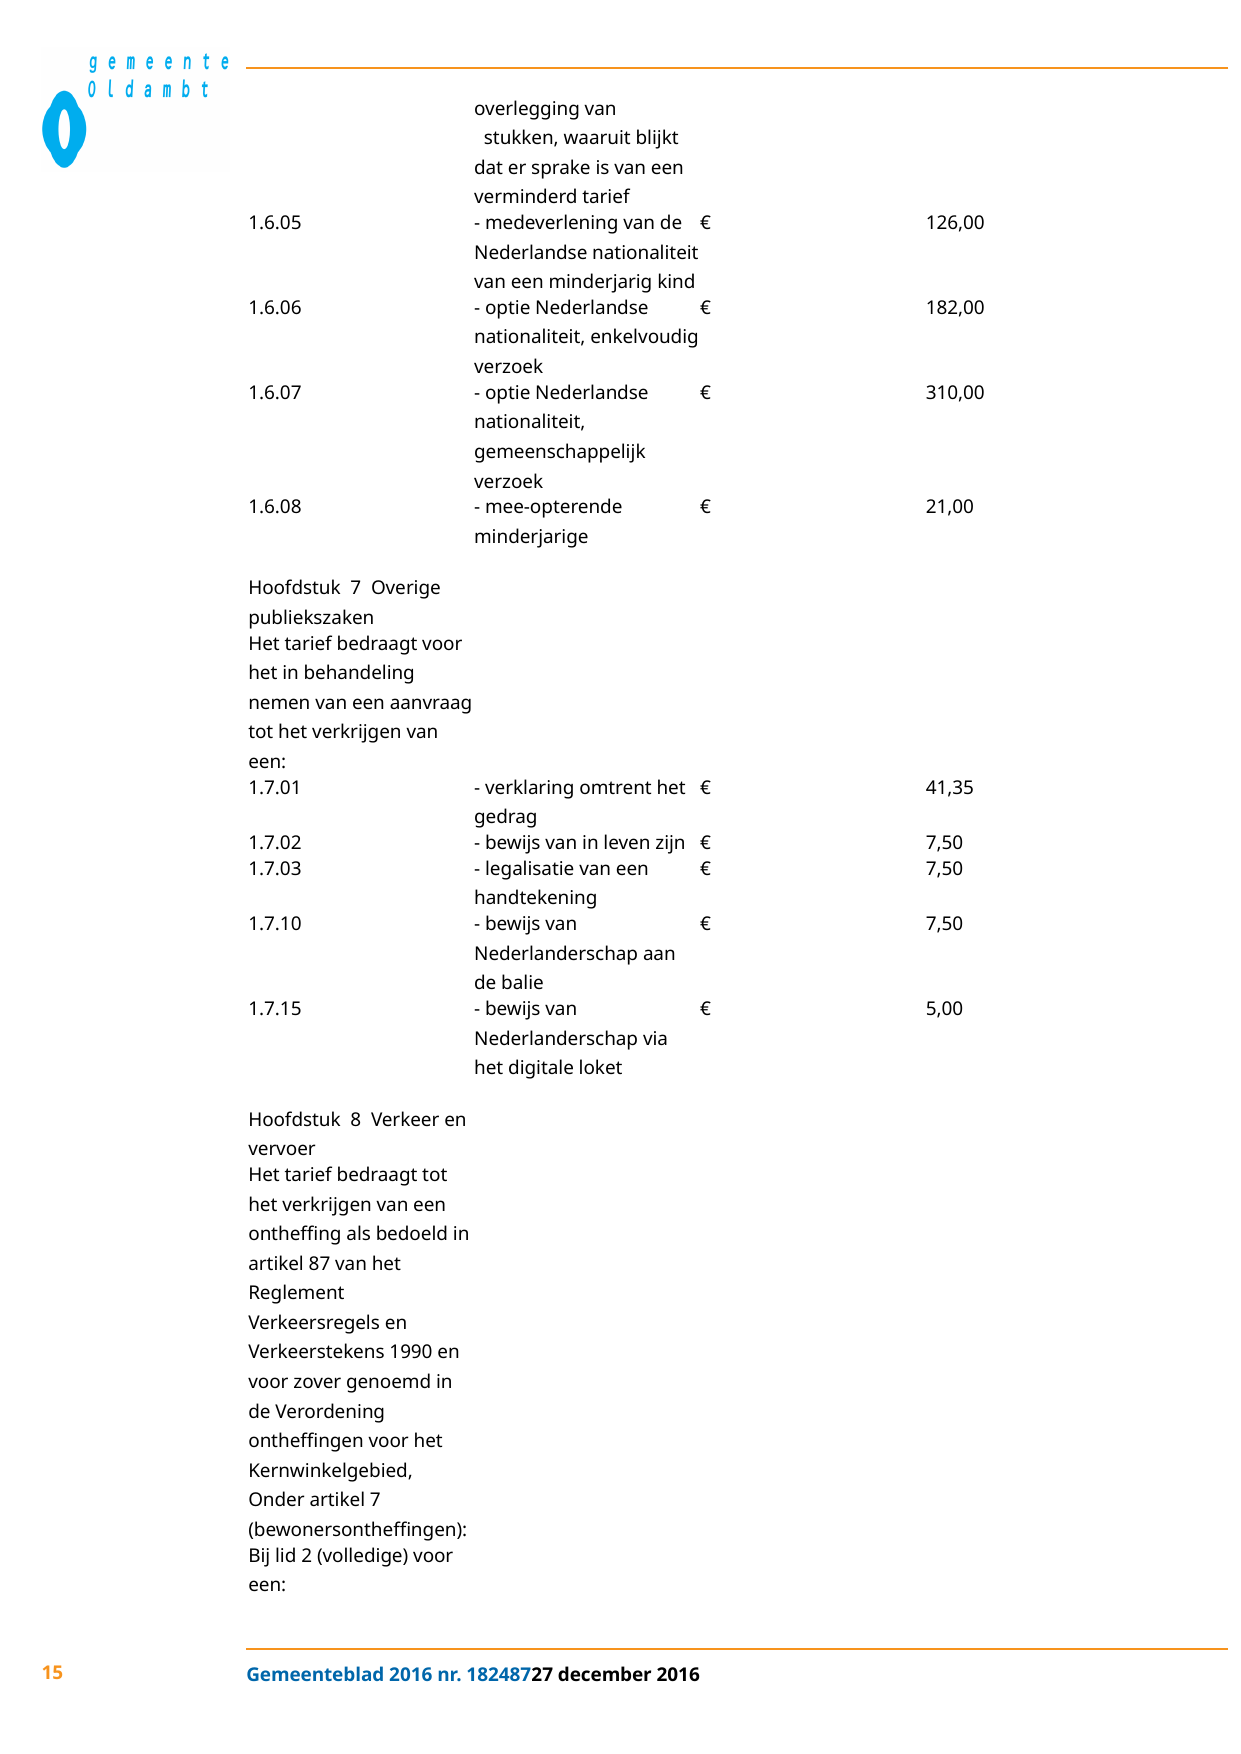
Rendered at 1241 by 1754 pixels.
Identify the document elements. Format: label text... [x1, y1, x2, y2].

table_cell [926, 549, 1152, 574]
table_cell € [700, 995, 926, 1080]
table_cell [248, 1080, 474, 1106]
table_cell 182,00 [926, 294, 1152, 379]
table_cell Bij lid 2 (volledige) voor een: [248, 1542, 474, 1597]
table_cell 41,35 [926, 774, 1152, 829]
table_cell [474, 1106, 700, 1161]
table_cell Het tarief bedraagt voor het in behandeling nemen van een aanvraag tot het verkrijgen van een: [248, 630, 474, 774]
table_cell [700, 1161, 926, 1542]
table_cell € [700, 494, 926, 549]
table_cell € [700, 910, 926, 995]
table_cell 1.6.07 [248, 379, 474, 493]
table_cell 1.7.10 [248, 910, 474, 995]
table_cell € [700, 855, 926, 910]
table_cell 1.7.02 [248, 829, 474, 855]
table_cell [700, 95, 926, 209]
table_cell - medeverlening van de Nederlandse nationaliteit van een minderjarig kind [474, 209, 700, 294]
table_cell [474, 1161, 700, 1542]
table_cell € [700, 829, 926, 855]
table_cell 1.6.06 [248, 294, 474, 379]
table_cell - bewijs van Nederlanderschap aan de balie [474, 910, 700, 995]
table_cell [700, 549, 926, 574]
table_cell € [700, 294, 926, 379]
table_cell Hoofdstuk 7 Overige publiekszaken [248, 575, 474, 630]
table_cell [700, 630, 926, 774]
table_cell € [700, 774, 926, 829]
table_cell - mee-opterende minderjarige [474, 494, 700, 549]
table_cell 1.6.08 [248, 494, 474, 549]
table_cell [926, 95, 1152, 209]
table_cell [700, 1080, 926, 1106]
table_cell [700, 1106, 926, 1161]
table_cell 7,50 [926, 855, 1152, 910]
table_cell Hoofdstuk 8 Verkeer en vervoer [248, 1106, 474, 1161]
table_cell [700, 575, 926, 630]
table_cell 7,50 [926, 910, 1152, 995]
table_cell 1.7.03 [248, 855, 474, 910]
table_cell € [700, 379, 926, 493]
table_cell [248, 95, 474, 209]
table_cell [474, 575, 700, 630]
table_cell 1.7.15 [248, 995, 474, 1080]
table_cell overlegging van stukken, waaruit blijkt dat er sprake is van een verminderd tarief [474, 95, 700, 209]
table_cell - verklaring omtrent het gedrag [474, 774, 700, 829]
picture [41, 47, 231, 172]
table_cell Het tarief bedraagt tot het verkrijgen van een ontheffing als bedoeld in artikel 87 van het Reglement Verkeersregels en Verkeerstekens 1990 en voor zover genoemd in de Verordening ontheffingen voor het Kernwinkelgebied, Onder artikel 7 (bewonersontheffingen): [248, 1161, 474, 1542]
table_cell 1.7.01 [248, 774, 474, 829]
table_cell [926, 1080, 1152, 1106]
table_cell - optie Nederlandse nationaliteit, gemeenschappelijk verzoek [474, 379, 700, 493]
table_cell € [700, 209, 926, 294]
table_cell - bewijs van in leven zijn [474, 829, 700, 855]
table_cell [474, 1542, 700, 1597]
table_cell [700, 1542, 926, 1597]
table_cell 7,50 [926, 829, 1152, 855]
table_cell [248, 549, 474, 574]
table_cell 1.6.05 [248, 209, 474, 294]
table_cell 126,00 [926, 209, 1152, 294]
table_cell - bewijs van Nederlanderschap via het digitale loket [474, 995, 700, 1080]
table_cell 310,00 [926, 379, 1152, 493]
table_cell - optie Nederlandse nationaliteit, enkelvoudig verzoek [474, 294, 700, 379]
table_cell 5,00 [926, 995, 1152, 1080]
table_cell [474, 549, 700, 574]
table_cell [474, 630, 700, 774]
table_cell - legalisatie van een handtekening [474, 855, 700, 910]
table_cell [474, 1080, 700, 1106]
table_cell 21,00 [926, 494, 1152, 549]
